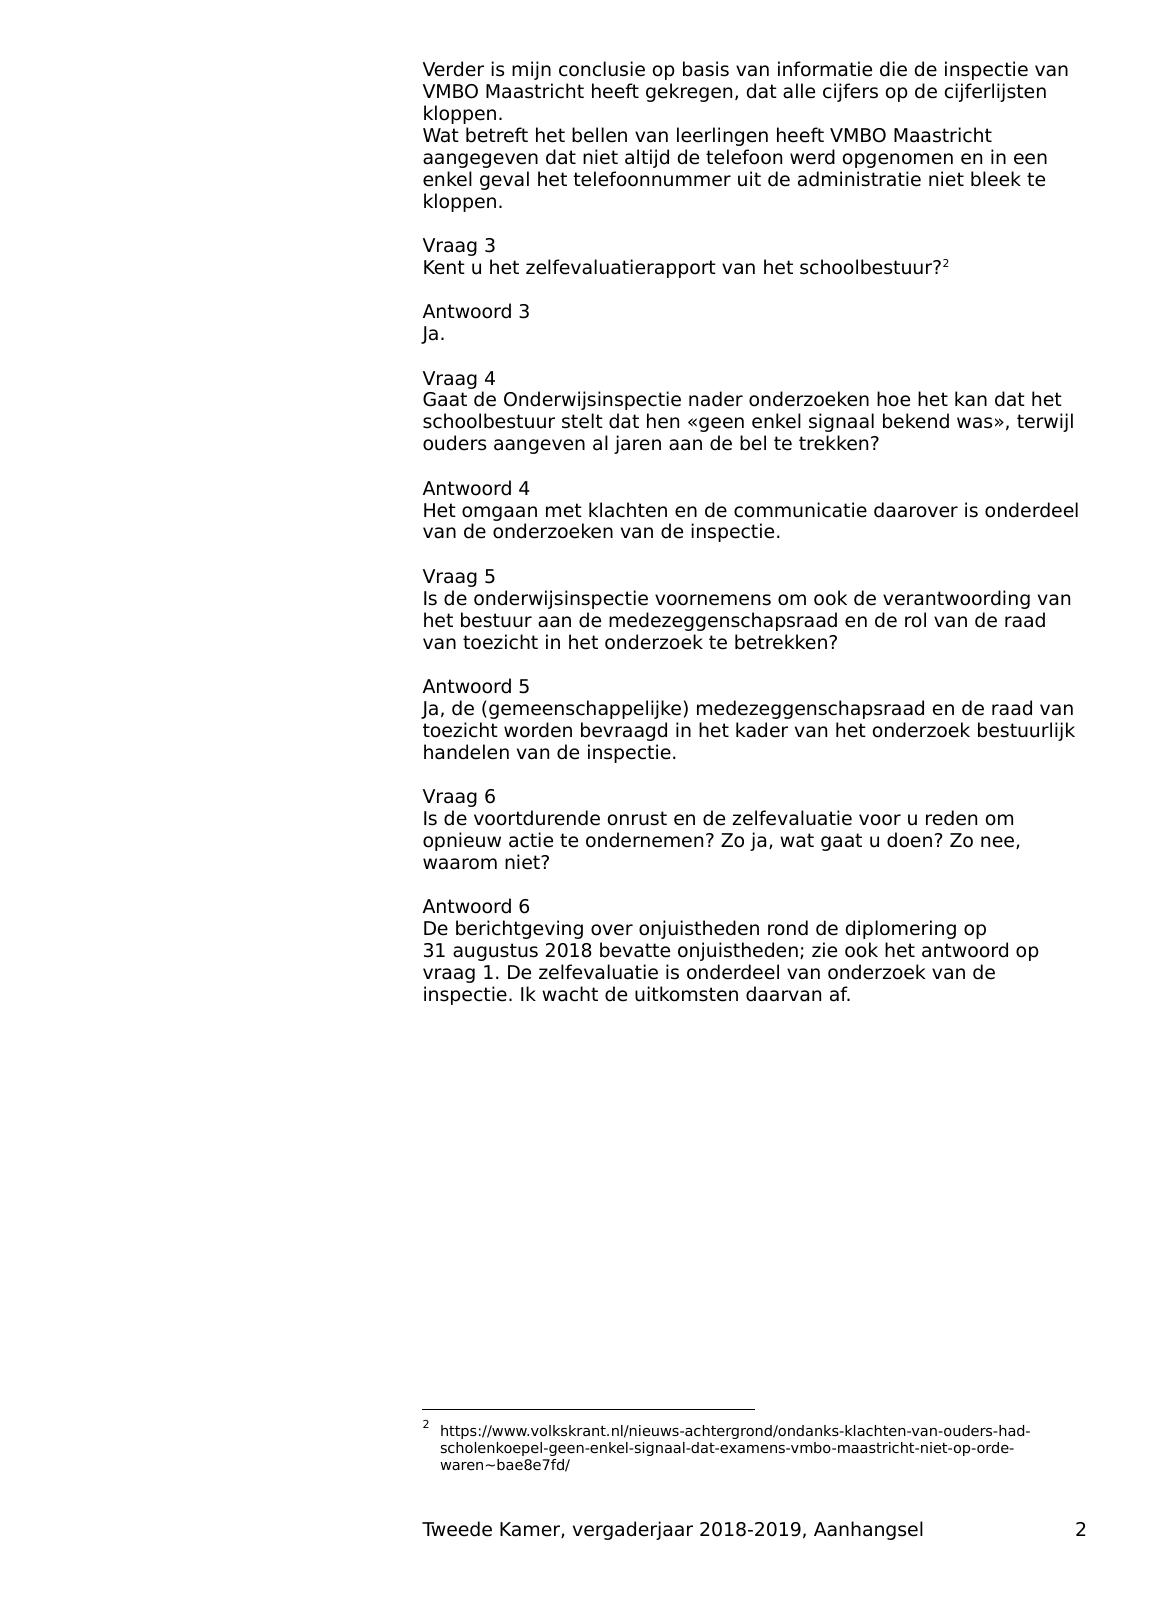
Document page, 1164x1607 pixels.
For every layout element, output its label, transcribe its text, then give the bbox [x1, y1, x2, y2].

text Is de voortdurende onrust en de zelfevaluatie voor u reden om opnieuw actie te ondernemen? Zo ja, wat gaat u doen? Zo nee, waarom niet? [422, 808, 1087, 874]
text Vraag 3 [422, 235, 1087, 257]
text Verder is mijn conclusie op basis van informatie die de inspectie van VMBO Maastricht heeft gekregen, dat alle cijfers op de cijferlijsten kloppen. [422, 59, 1087, 125]
text Wat betreft het bellen van leerlingen heeft VMBO Maastricht aangegeven dat niet altijd de telefoon werd opgenomen en in een enkel geval het telefoonnummer uit de administratie niet bleek te kloppen. [422, 125, 1087, 213]
text Ja. [422, 323, 1087, 345]
text https://www.volkskrant.nl/nieuws-achtergrond/ondanks-klachten-van-ouders-had-scholenkoepel-geen-enkel-signaal-dat-examens-vmbo-maastricht-niet-op-orde-waren~bae8e7fd/ [422, 1418, 1087, 1474]
text Antwoord 3 [422, 301, 1087, 323]
text Vraag 6 [422, 786, 1087, 808]
text Antwoord 6 [422, 896, 1087, 918]
text Vraag 5 [422, 566, 1087, 588]
text De berichtgeving over onjuistheden rond de diplomering op 31 augustus 2018 bevatte onjuistheden; zie ook het antwoord op vraag 1. De zelfevaluatie is onderdeel van onderzoek van de inspectie. Ik wacht de uitkomsten daarvan af. [422, 918, 1087, 1006]
text Ja, de (gemeenschappelijke) medezeggenschapsraad en de raad van toezicht worden bevraagd in het kader van het onderzoek bestuurlijk handelen van de inspectie. [422, 698, 1087, 764]
text Antwoord 4 [422, 477, 1087, 499]
text Vraag 4 [422, 367, 1087, 389]
text Is de onderwijsinspectie voornemens om ook de verantwoording van het bestuur aan de medezeggenschapsraad en de rol van de raad van toezicht in het onderzoek te betrekken? [422, 588, 1087, 653]
text Het omgaan met klachten en de communicatie daarover is onderdeel van de onderzoeken van de inspectie. [422, 499, 1087, 543]
text Kent u het zelfevaluatierapport van het schoolbestuur? [422, 257, 1087, 279]
text Antwoord 5 [422, 676, 1087, 698]
text Gaat de Onderwijsinspectie nader onderzoeken hoe het kan dat het schoolbestuur stelt dat hen «geen enkel signaal bekend was», terwijl ouders aangeven al jaren aan de bel te trekken? [422, 389, 1087, 455]
